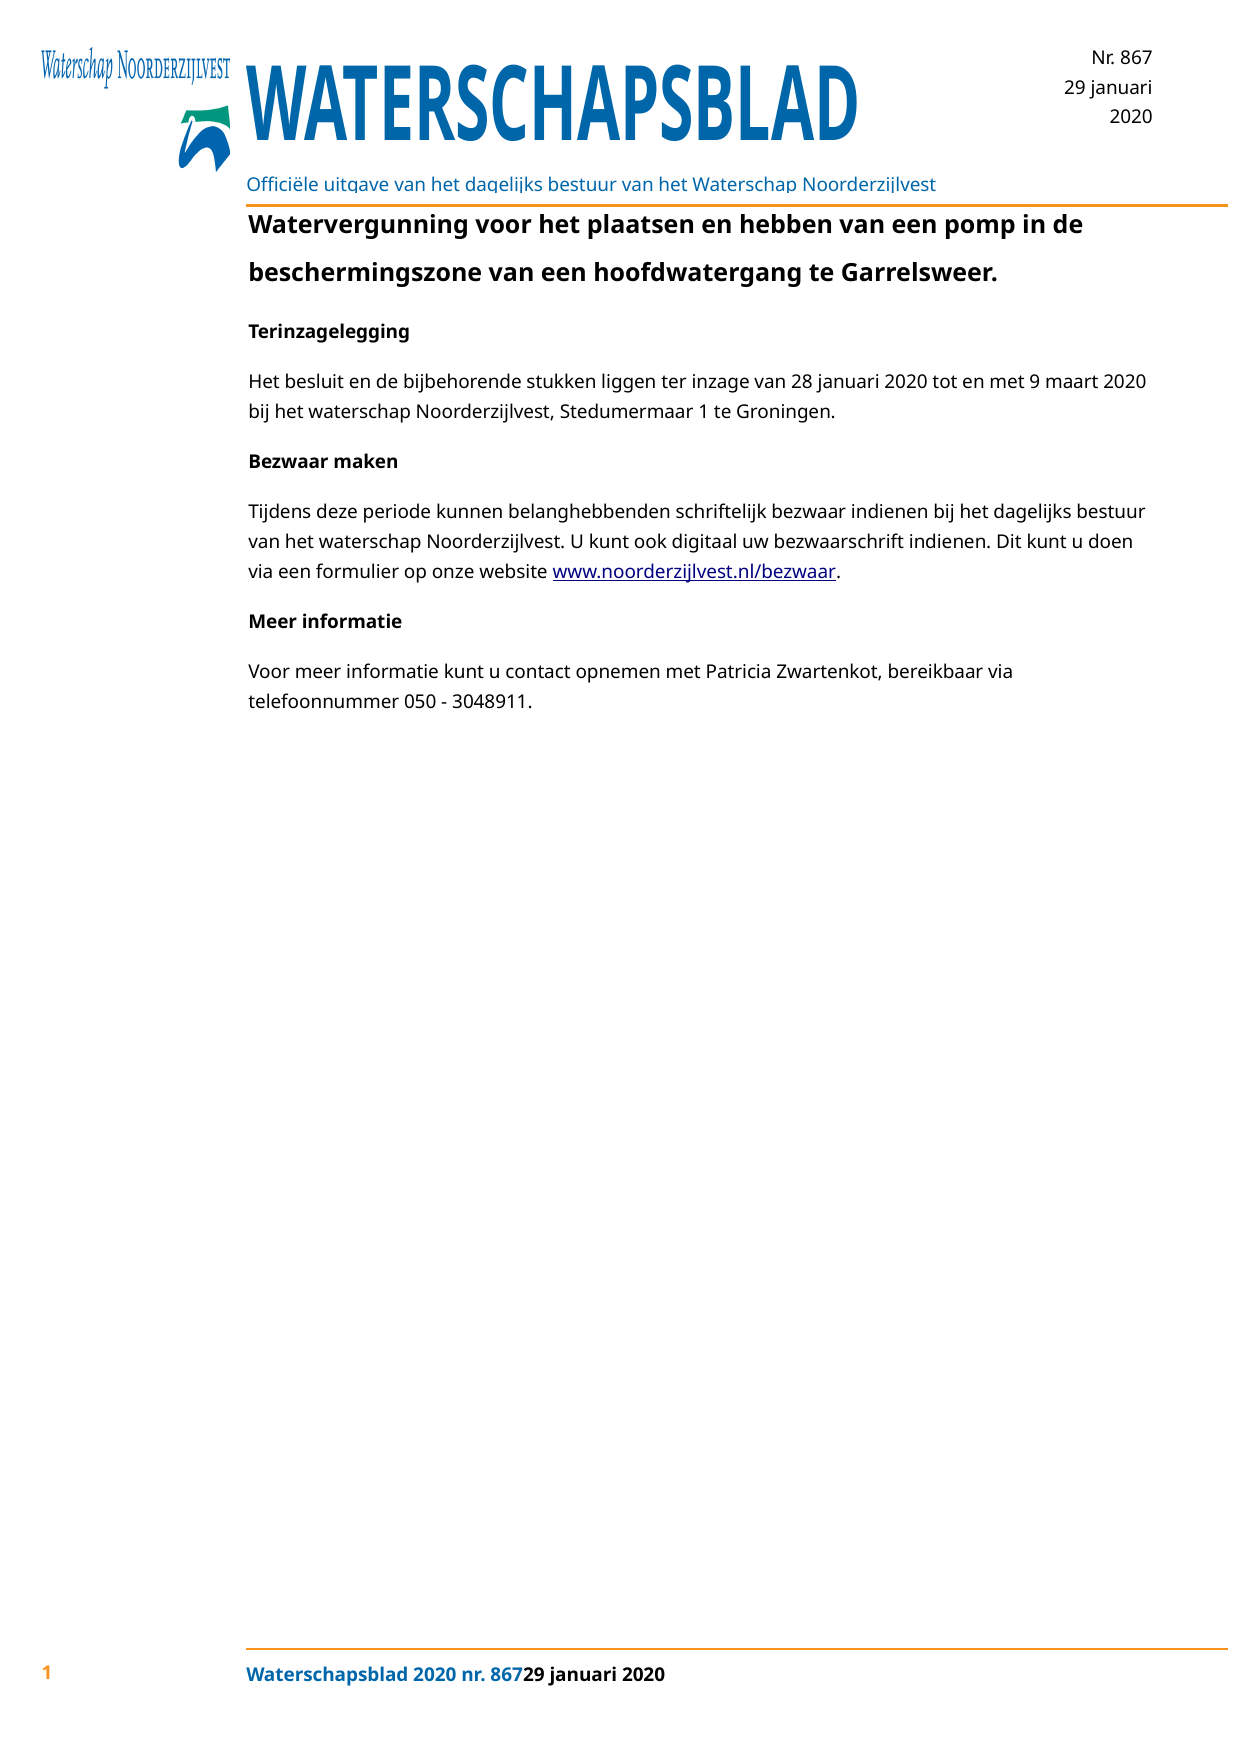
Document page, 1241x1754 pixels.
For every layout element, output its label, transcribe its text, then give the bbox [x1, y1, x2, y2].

text Voor meer informatie kunt u contact opnemen met Patricia Zwartenkot, bereikbaar via telefoonnummer 050 - 3048911. [248, 659, 1152, 714]
text Terinzagelegging [248, 318, 1152, 344]
text Meer informatie [248, 608, 1152, 634]
text Tijdens deze periode kunnen belanghebbenden schriftelijk bezwaar indienen bij het dagelijks bestuur van het waterschap Noorderzijlvest. U kunt ook digitaal uw bezwaarschrift indienen. Dit kunt u doen via een formulier op onze website www.noorderzijlvest.nl/bezwaar. [248, 499, 1152, 584]
text Het besluit en de bijbehorende stukken liggen ter inzage van 28 januari 2020 tot en met 9 maart 2020 bij het waterschap Noorderzijlvest, Stedumermaar 1 te Groningen. [248, 368, 1152, 424]
picture [41, 47, 231, 172]
text Bezwaar maken [248, 448, 1152, 474]
text Watervergunning voor het plaatsen en hebben van een pomp in de beschermingszone van een hoofdwatergang te Garrelsweer. [248, 207, 1152, 288]
